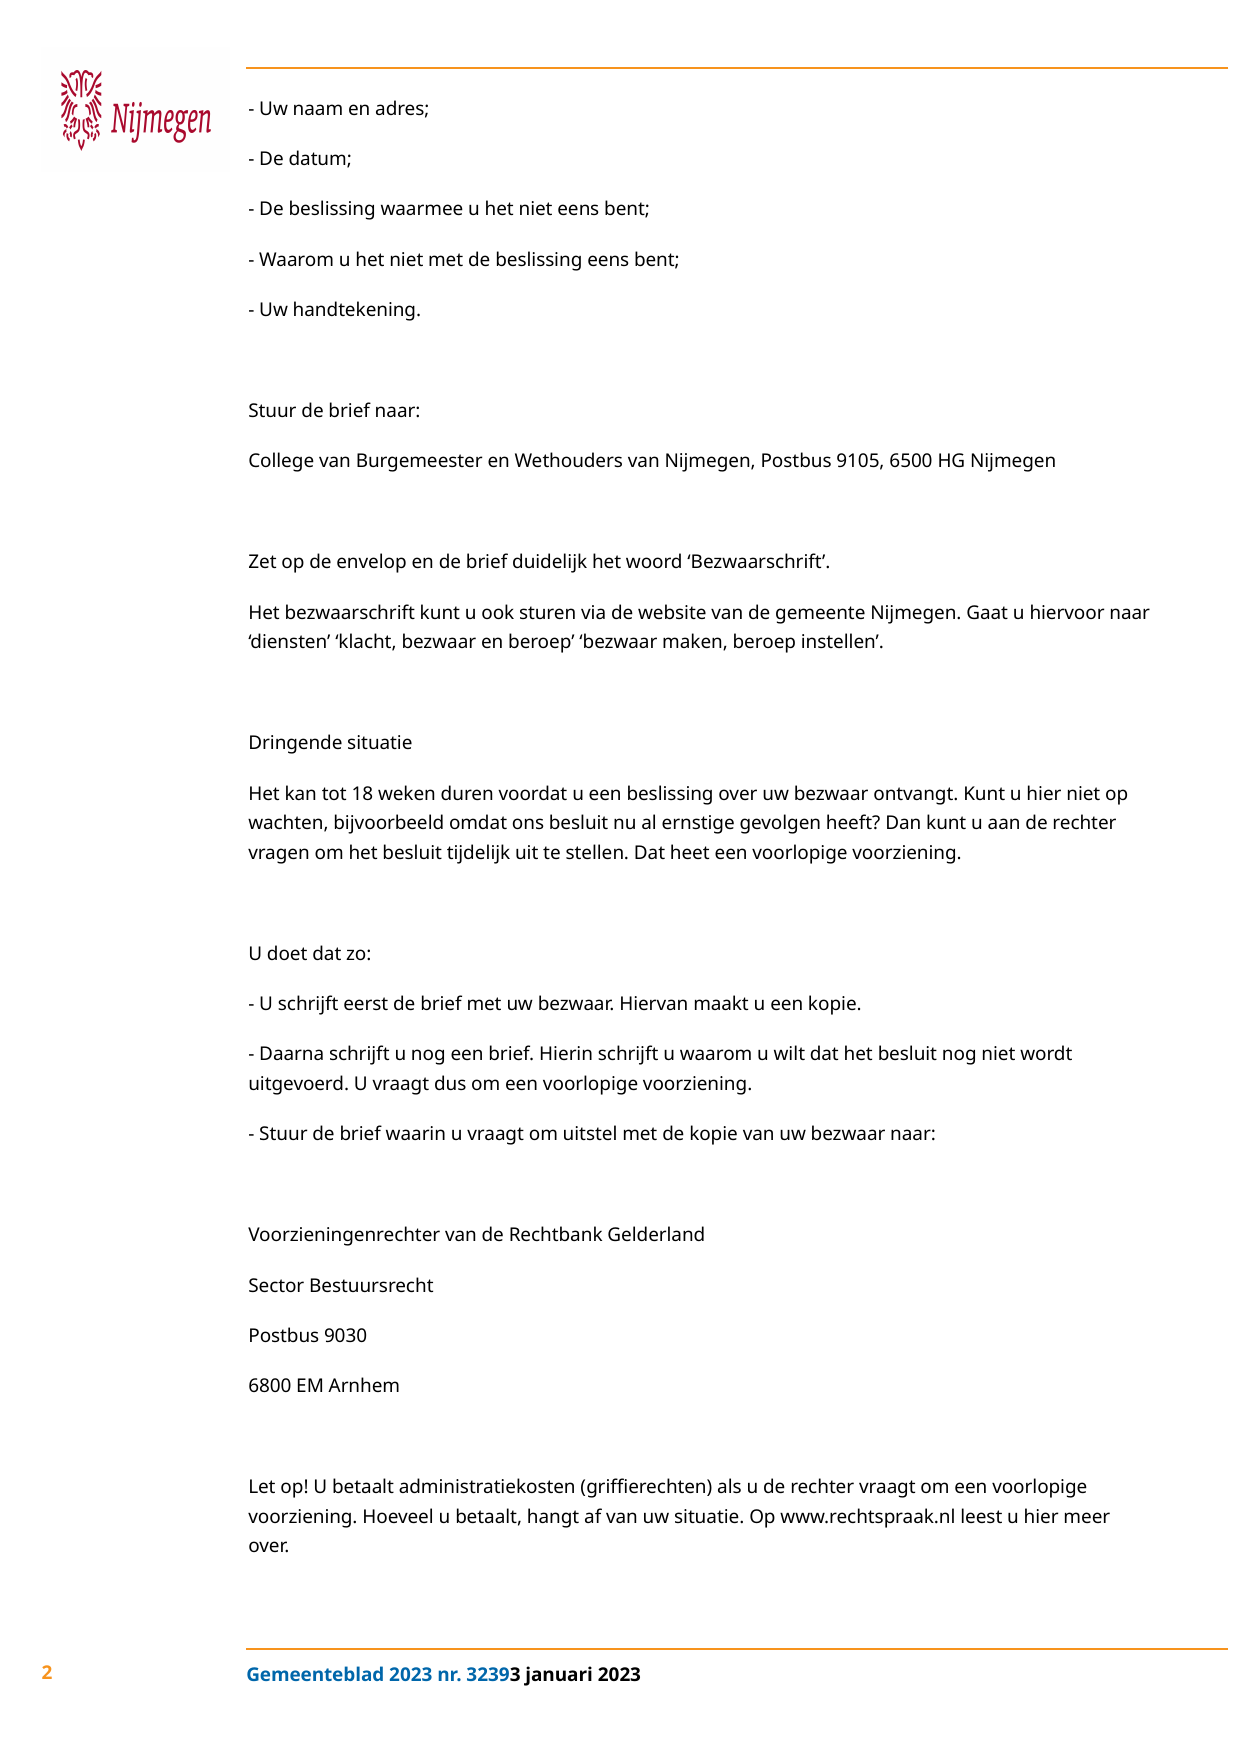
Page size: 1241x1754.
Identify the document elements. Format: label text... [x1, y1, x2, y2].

text 6800 EM Arnhem [248, 1373, 1152, 1398]
text - Uw handtekening. [248, 296, 1152, 322]
text - De beslissing waarmee u het niet eens bent; [248, 196, 1152, 221]
text U doet dat zo: [248, 940, 1152, 966]
text Dringende situatie [248, 729, 1152, 755]
text - Waarom u het niet met de beslissing eens bent; [248, 246, 1152, 272]
text Voorzieningenrechter van de Rechtbank Gelderland [248, 1221, 1152, 1247]
text Sector Bestuursrecht [248, 1272, 1152, 1298]
text Postbus 9030 [248, 1322, 1152, 1348]
text Let op! U betaalt administratiekosten (griffierechten) als u de rechter vraagt om een voorlopige voorziening. Hoeveel u betaalt, hangt af van uw situatie. Op www.rechtspraak.nl leest u hier meer over. [248, 1473, 1152, 1558]
text - Uw naam en adres; [248, 95, 1152, 121]
text Het kan tot 18 weken duren voordat u een beslissing over uw bezwaar ontvangt. Kunt u hier niet op wachten, bijvoorbeeld omdat ons besluit nu al ernstige gevolgen heeft? Dan kunt u aan de rechter vragen om het besluit tijdelijk uit te stellen. Dat heet een voorlopige voorziening. [248, 780, 1152, 865]
text Zet op de envelop en de brief duidelijk het woord ‘Bezwaarschrift’. [248, 548, 1152, 574]
text - Stuur de brief waarin u vraagt om uitstel met de kopie van uw bezwaar naar: [248, 1121, 1152, 1146]
text Stuur de brief naar: [248, 397, 1152, 423]
text Het bezwaarschrift kunt u ook sturen via de website van de gemeente Nijmegen. Gaat u hiervoor naar ‘diensten’ ‘klacht, bezwaar en beroep’ ‘bezwaar maken, beroep instellen’. [248, 599, 1152, 654]
text - De datum; [248, 145, 1152, 171]
text - U schrijft eerst de brief met uw bezwaar. Hiervan maakt u een kopie. [248, 990, 1152, 1016]
text - Daarna schrijft u nog een brief. Hierin schrijft u waarom u wilt dat het besluit nog niet wordt uitgevoerd. U vraagt dus om een voorlopige voorziening. [248, 1041, 1152, 1096]
text College van Burgemeester en Wethouders van Nijmegen, Postbus 9105, 6500 HG Nijmegen [248, 448, 1152, 473]
picture [41, 47, 231, 172]
